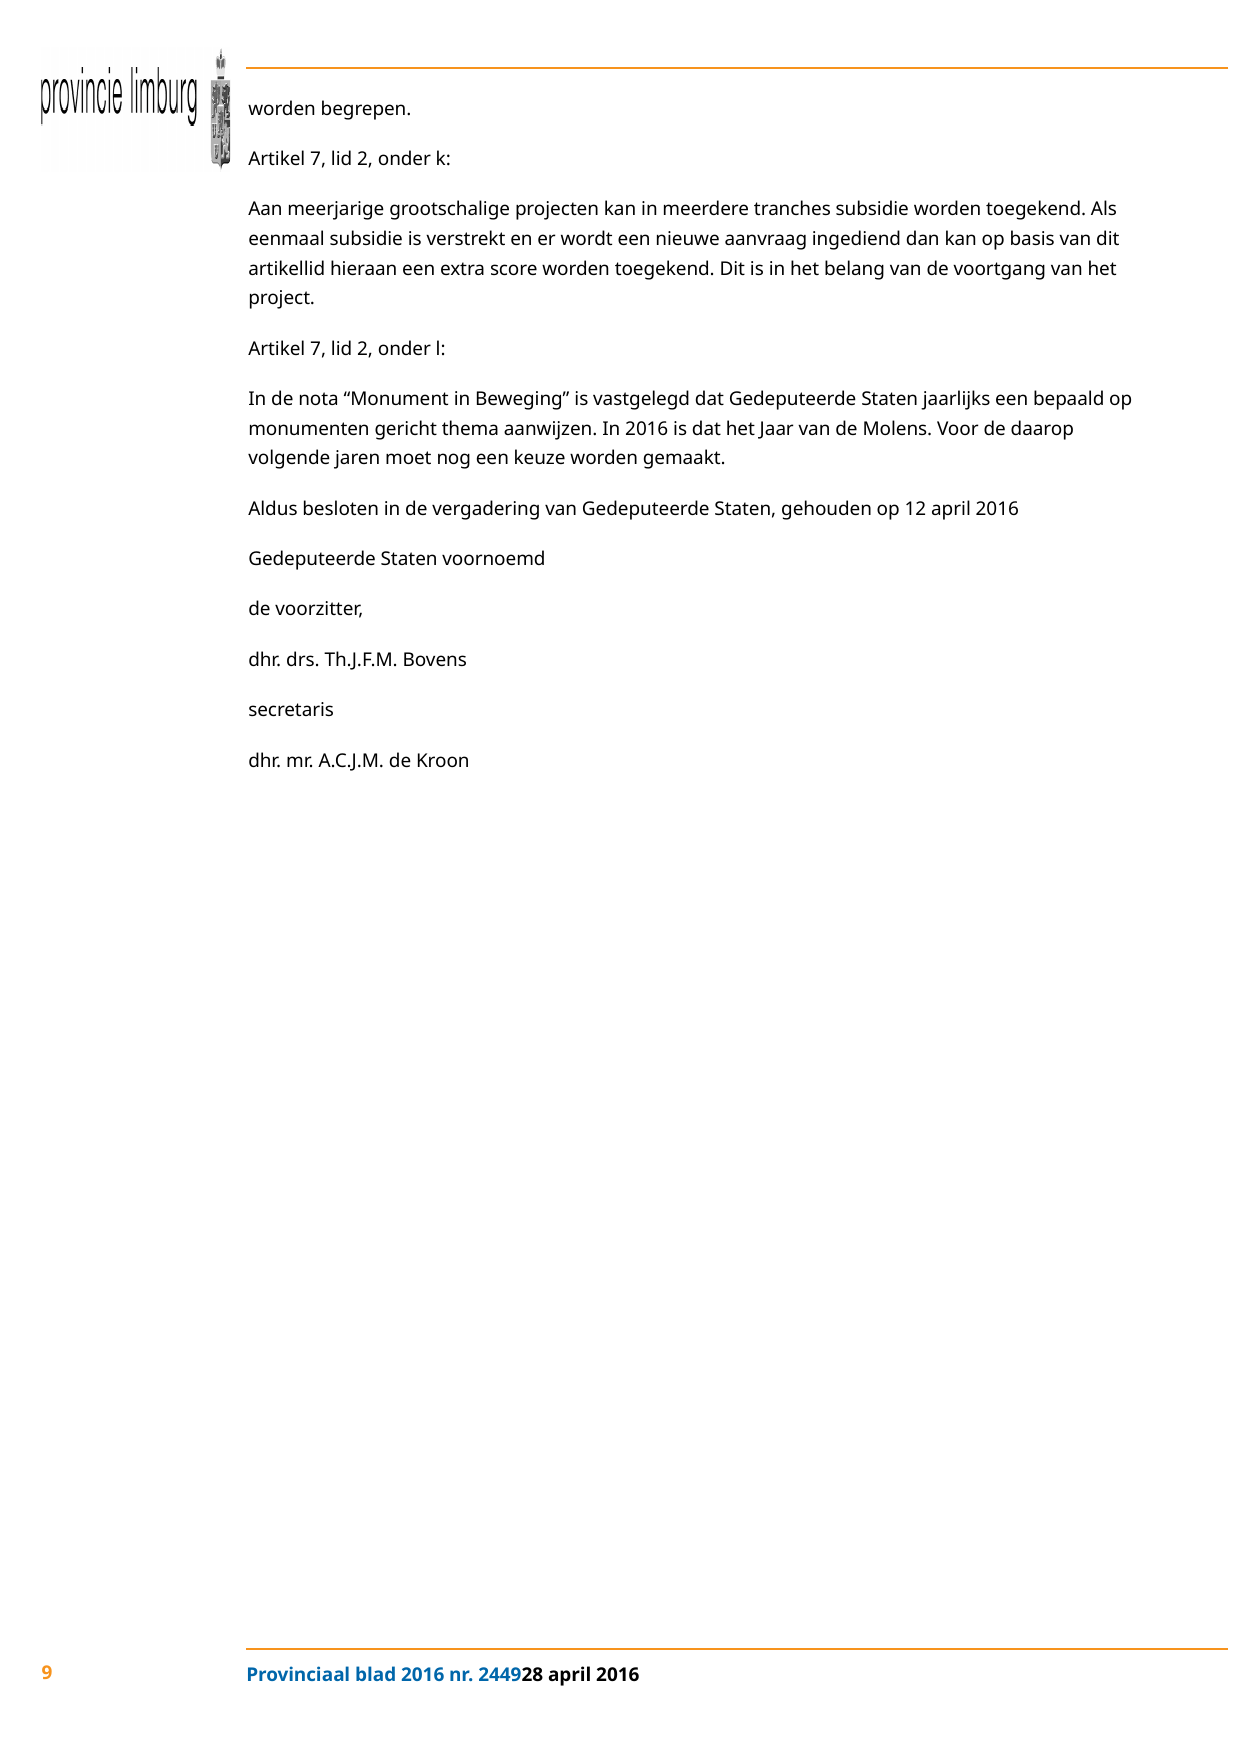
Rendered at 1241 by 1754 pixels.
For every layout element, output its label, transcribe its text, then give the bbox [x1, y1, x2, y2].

text Artikel 7, lid 2, onder l: [248, 335, 1152, 361]
text Aan meerjarige grootschalige projecten kan in meerdere tranches subsidie worden toegekend. Als eenmaal subsidie is verstrekt en er wordt een nieuwe aanvraag ingediend dan kan op basis van dit artikellid hieraan een extra score worden toegekend. Dit is in het belang van de voortgang van het project. [248, 196, 1152, 310]
text dhr. mr. A.C.J.M. de Kroon [248, 747, 1152, 773]
text secretaris [248, 696, 1152, 722]
text de voorzitter, [248, 596, 1152, 621]
text dhr. drs. Th.J.F.M. Bovens [248, 646, 1152, 672]
text Gedeputeerde Staten voornoemd [248, 545, 1152, 571]
text Aldus besloten in de vergadering van Gedeputeerde Staten, gehouden op 12 april 2016 [248, 495, 1152, 521]
text Artikel 7, lid 2, onder k: [248, 145, 1152, 171]
text In de nota “Monument in Beweging” is vastgelegd dat Gedeputeerde Staten jaarlijks een bepaald op monumenten gericht thema aanwijzen. In 2016 is dat het Jaar van de Molens. Voor de daarop volgende jaren moet nog een keuze worden gemaakt. [248, 385, 1152, 470]
text worden begrepen. [248, 95, 1152, 121]
picture [41, 47, 231, 172]
